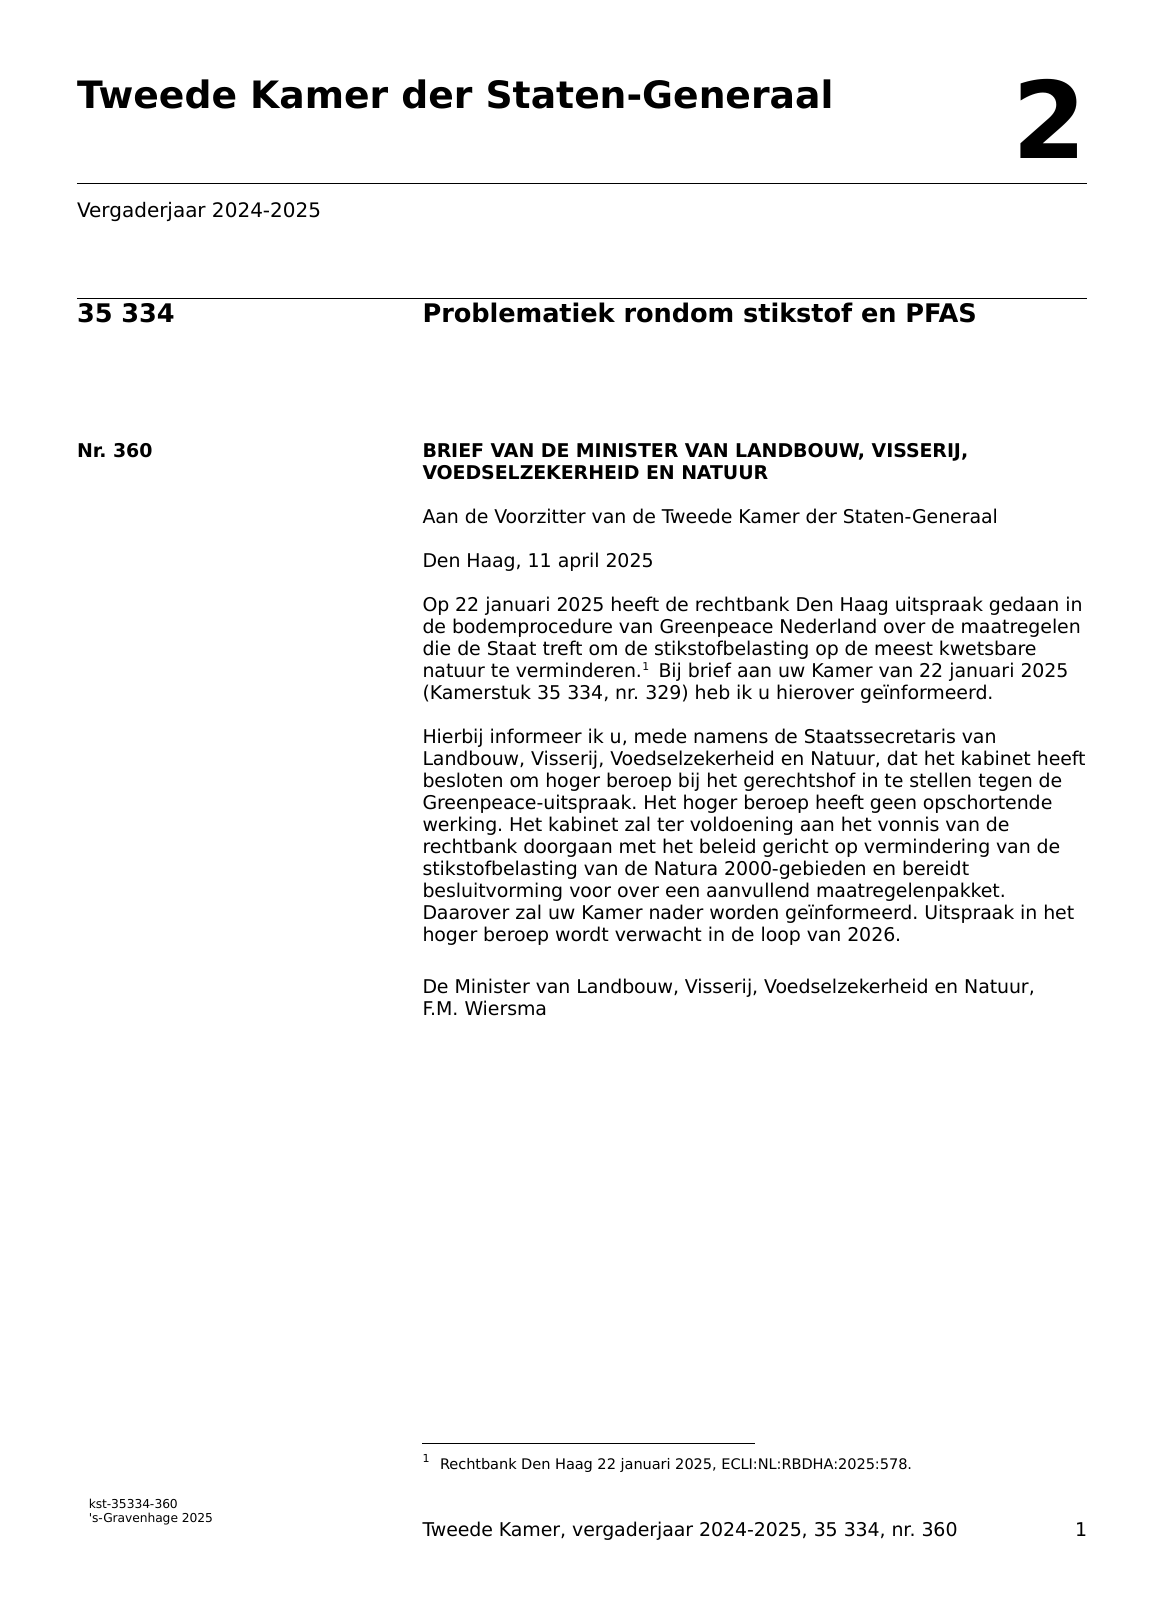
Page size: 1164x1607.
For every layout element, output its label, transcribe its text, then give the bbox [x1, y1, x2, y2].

text Den Haag, 11 april 2025 [422, 550, 1087, 572]
text 's-Gravenhage 2025 [88, 1511, 323, 1525]
text Hierbij informeer ik u, mede namens de Staatssecretaris van Landbouw, Visserij, Voedselzekerheid en Natuur, dat het kabinet heeft besloten om hoger beroep bij het gerechtshof in te stellen tegen de Greenpeace-uitspraak. Het hoger beroep heeft geen opschortende werking. Het kabinet zal ter voldoening aan het vonnis van de rechtbank doorgaan met het beleid gericht op vermindering van de stikstofbelasting van de Natura 2000-gebieden en bereidt besluitvorming voor over een aanvullend maatregelenpakket. Daarover zal uw Kamer nader worden geïnformeerd. Uitspraak in het hoger beroep wordt verwacht in de loop van 2026. [422, 726, 1087, 946]
text De Minister van Landbouw, Visserij, Voedselzekerheid en Natuur, F.M. Wiersma [422, 976, 1087, 1020]
text Aan de Voorzitter van de Tweede Kamer der Staten-Generaal [422, 506, 1087, 528]
subtitle 35 334 Problematiek rondom stikstof en PFAS [77, 299, 1087, 329]
table_header 2 [886, 59, 1087, 183]
text kst-35334-360 [88, 1497, 323, 1511]
subtitle Nr. 360 BRIEF VAN DE MINISTER VAN LANDBOUW, VISSERIJ, VOEDSELZEKERHEID EN NATUUR [77, 440, 1087, 484]
text Op 22 januari 2025 heeft de rechtbank Den Haag uitspraak gedaan in de bodemprocedure van Greenpeace Nederland over de maatregelen die de Staat treft om de stikstofbelasting op de meest kwetsbare natuur te verminderen. Bij brief aan uw Kamer van 22 januari 2025 (Kamerstuk 35 334, nr. 329) heb ik u hierover geïnformeerd. [422, 594, 1087, 704]
table_cell Vergaderjaar 2024-2025 [77, 184, 1087, 298]
table_header Tweede Kamer der Staten-Generaal [77, 59, 886, 183]
text Rechtbank Den Haag 22 januari 2025, ECLI:NL:RBDHA:2025:578. [422, 1452, 1087, 1474]
